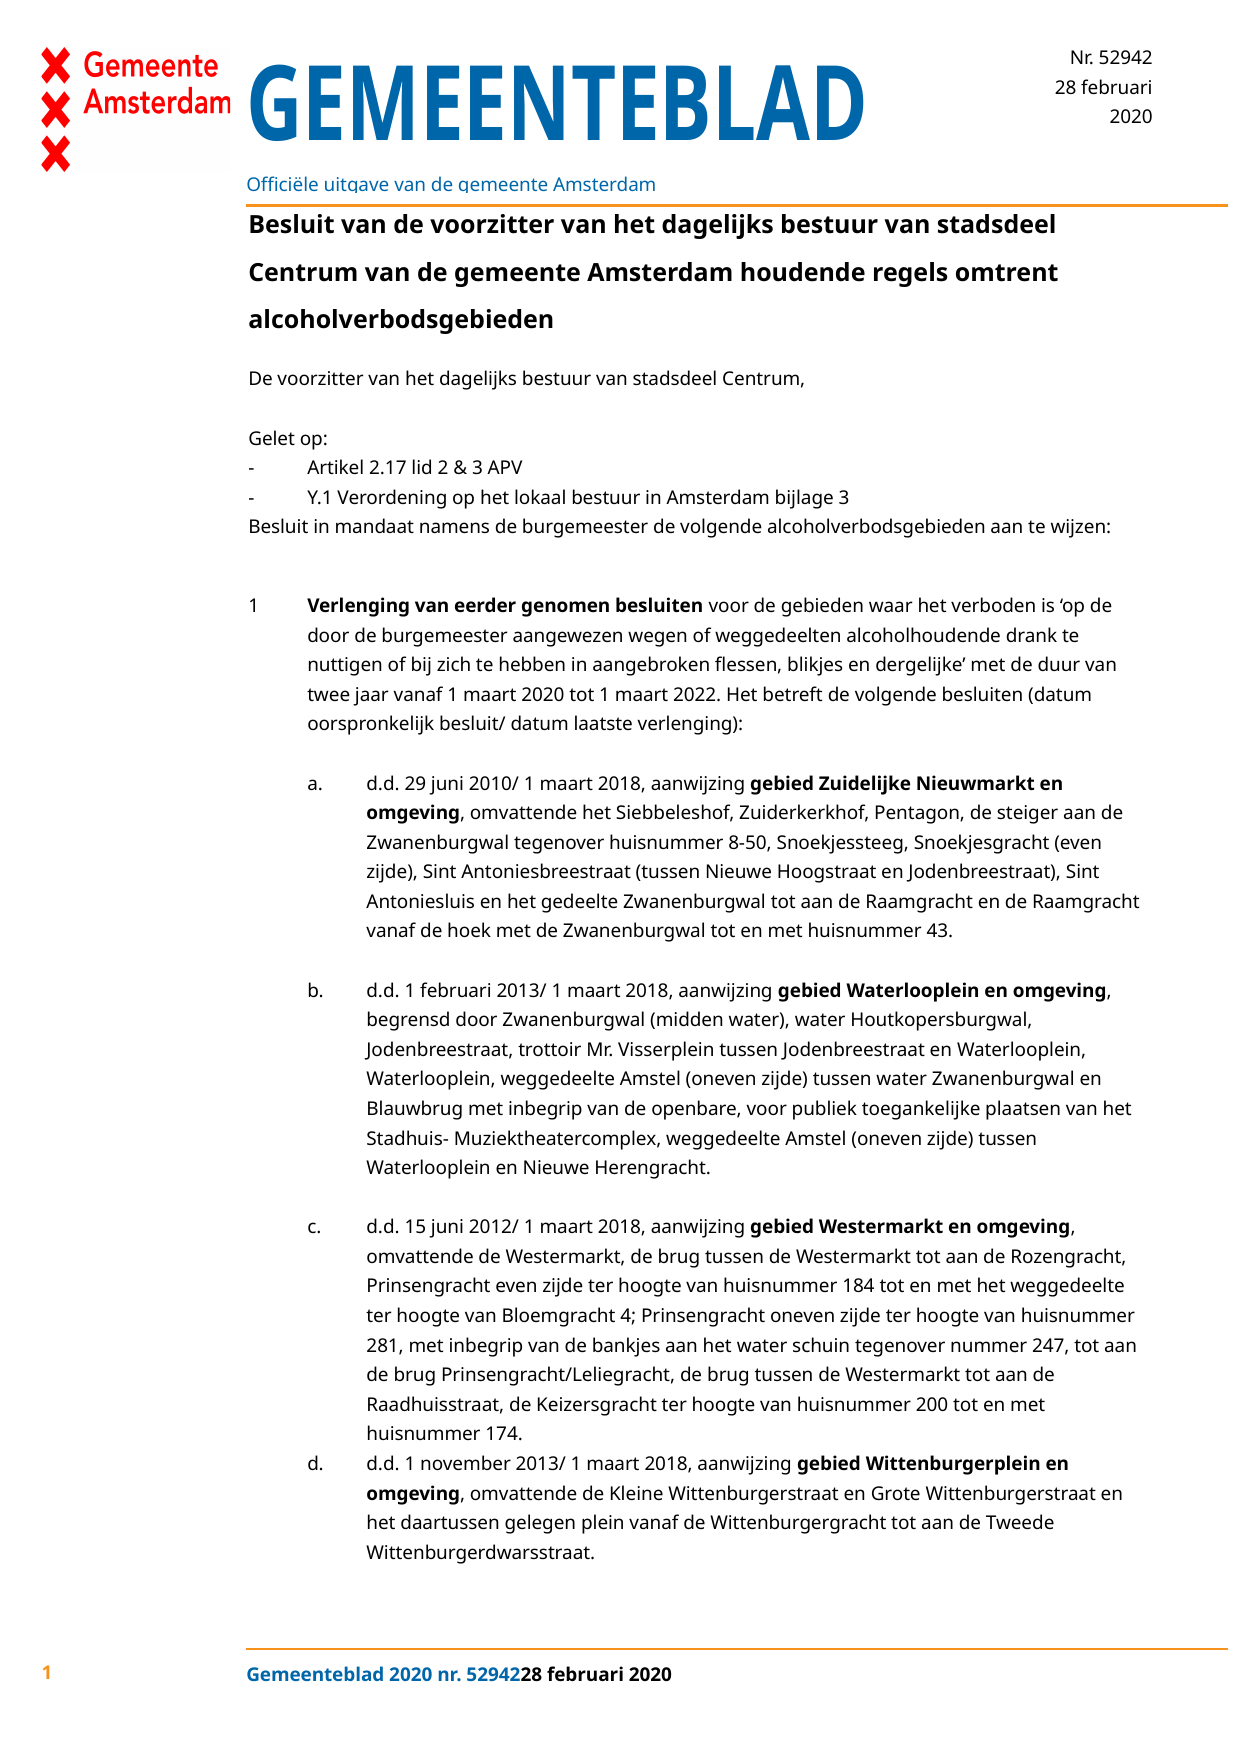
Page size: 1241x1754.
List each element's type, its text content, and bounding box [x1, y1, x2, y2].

list d.d. 1 februari 2013/ 1 maart 2018, aanwijzing gebied Waterlooplein en omgeving, begrensd door Zwanenburgwal (midden water), water Houtkopersburgwal, Jodenbreestraat, trottoir Mr. Visserplein tussen Jodenbreestraat en Waterlooplein, Waterlooplein, weggedeelte Amstel (oneven zijde) tussen water Zwanenburgwal en Blauwbrug met inbegrip van de openbare, voor publiek toegankelijke plaatsen van het Stadhuis- Muziektheatercomplex, weggedeelte Amstel (oneven zijde) tussen Waterlooplein en Nieuwe Herengracht. [307, 977, 1152, 1180]
text Besluit van de voorzitter van het dagelijks bestuur van stadsdeel Centrum van de gemeente Amsterdam houdende regels omtrent alcoholverbodsgebieden [248, 207, 1152, 336]
list d.d. 1 november 2013/ 1 maart 2018, aanwijzing gebied Wittenburgerplein en omgeving, omvattende de Kleine Wittenburgerstraat en Grote Wittenburgerstraat en het daartussen gelegen plein vanaf de Wittenburgergracht tot aan de Tweede Wittenburgerdwarsstraat. [307, 1450, 1152, 1565]
text De voorzitter van het dagelijks bestuur van stadsdeel Centrum, [248, 366, 1152, 391]
list d.d. 29 juni 2010/ 1 maart 2018, aanwijzing gebied Zuidelijke Nieuwmarkt en omgeving, omvattende het Siebbeleshof, Zuiderkerkhof, Pentagon, de steiger aan de Zwanenburgwal tegenover huisnummer 8-50, Snoekjessteeg, Snoekjesgracht (even zijde), Sint Antoniesbreestraat (tussen Nieuwe Hoogstraat en Jodenbreestraat), Sint Antoniesluis en het gedeelte Zwanenburgwal tot aan de Raamgracht en de Raamgracht vanaf de hoek met de Zwanenburgwal tot en met huisnummer 43. [307, 770, 1152, 943]
list d.d. 15 juni 2012/ 1 maart 2018, aanwijzing gebied Westermarkt en omgeving, omvattende de Westermarkt, de brug tussen de Westermarkt tot aan de Rozengracht, Prinsengracht even zijde ter hoogte van huisnummer 184 tot en met het weggedeelte ter hoogte van Bloemgracht 4; Prinsengracht oneven zijde ter hoogte van huisnummer 281, met inbegrip van de bankjes aan het water schuin tegenover nummer 247, tot aan de brug Prinsengracht/Leliegracht, de brug tussen de Westermarkt tot aan de Raadhuisstraat, de Keizersgracht ter hoogte van huisnummer 200 tot en met huisnummer 174. [307, 1213, 1152, 1446]
list Y.1 Verordening op het lokaal bestuur in Amsterdam bijlage 3 [248, 484, 1152, 509]
list Verlenging van eerder genomen besluiten voor de gebieden waar het verboden is ‘op de door de burgemeester aangewezen wegen of weggedeelten alcoholhoudende drank te nuttigen of bij zich te hebben in aangebroken flessen, blikjes en dergelijke’ met de duur van twee jaar vanaf 1 maart 2020 tot 1 maart 2022. Het betreft de volgende besluiten (datum oorspronkelijk besluit/ datum laatste verlenging): [248, 592, 1152, 736]
list Artikel 2.17 lid 2 & 3 APV [248, 454, 1152, 480]
picture [41, 47, 231, 172]
text Besluit in mandaat namens de burgemeester de volgende alcoholverbodsgebieden aan te wijzen: [248, 513, 1152, 539]
text Gelet op: [248, 425, 1152, 450]
